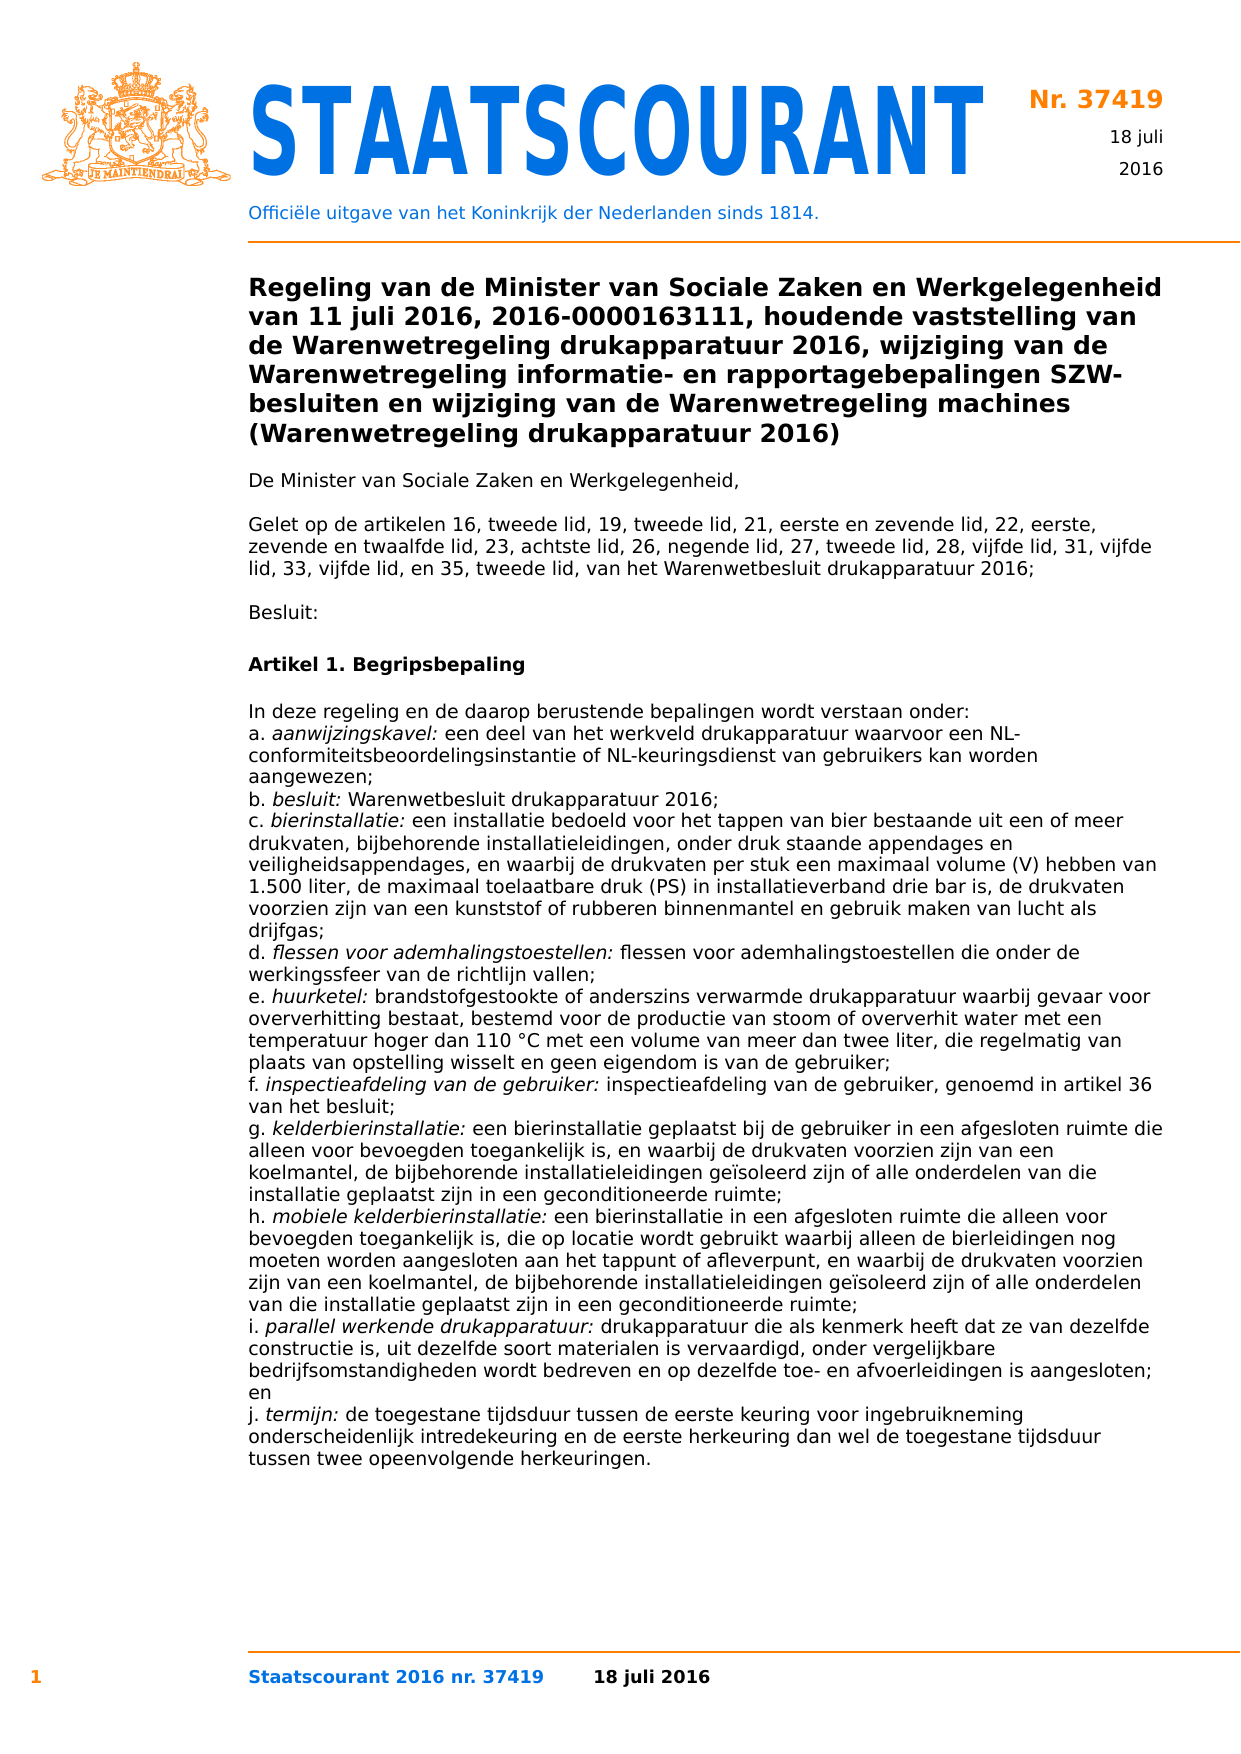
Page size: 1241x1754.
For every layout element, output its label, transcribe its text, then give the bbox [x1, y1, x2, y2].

table_cell 18 juli [998, 121, 1240, 153]
text h. mobiele kelderbierinstallatie: een bierinstallatie in een afgesloten ruimte die alleen voor bevoegden toegankelijk is, die op locatie wordt gebruikt waarbij alleen de bierleidingen nog moeten worden aangesloten aan het tappunt of afleverpunt, en waarbij de drukvaten voorzien zijn van een koelmantel, de bijbehorende installatieleidingen geïsoleerd zijn of alle onderdelen van die installatie geplaatst zijn in een geconditioneerde ruimte; [248, 1206, 1163, 1316]
subtitle Regeling van de Minister van Sociale Zaken en Werkgelegenheid van 11 juli 2016, 2016-0000163111, houdende vaststelling van de Warenwetregeling drukapparatuur 2016, wijziging van de Warenwetregeling informatie- en rapportagebepalingen SZW-besluiten en wijziging van de Warenwetregeling machines (Warenwetregeling drukapparatuur 2016) [248, 273, 1163, 448]
text b. besluit: Warenwetbesluit drukapparatuur 2016; [248, 788, 1163, 810]
subtitle Artikel 1. Begripsbepaling [248, 653, 1163, 676]
text f. inspectieafdeling van de gebruiker: inspectieafdeling van de gebruiker, genoemd in artikel 36 van het besluit; [248, 1074, 1163, 1118]
table_cell 2016 [998, 153, 1240, 203]
text Gelet op de artikelen 16, tweede lid, 19, tweede lid, 21, eerste en zevende lid, 22, eerste, zevende en twaalfde lid, 23, achtste lid, 26, negende lid, 27, tweede lid, 28, vijfde lid, 31, vijfde lid, 33, vijfde lid, en 35, tweede lid, van het Warenwetbesluit drukapparatuur 2016; [248, 514, 1163, 580]
text a. aanwijzingskavel: een deel van het werkveld drukapparatuur waarvoor een NL-conformiteitsbeoordelingsinstantie of NL-keuringsdienst van gebruikers kan worden aangewezen; [248, 722, 1163, 788]
picture [41, 62, 231, 186]
text i. parallel werkende drukapparatuur: drukapparatuur die als kenmerk heeft dat ze van dezelfde constructie is, uit dezelfde soort materialen is vervaardigd, onder vergelijkbare bedrijfsomstandigheden wordt bedreven en op dezelfde toe- en afvoerleidingen is aangesloten; en [248, 1316, 1163, 1404]
table_header [25, 62, 248, 241]
text d. flessen voor ademhalingstoestellen: flessen voor ademhalingstoestellen die onder de werkingssfeer van de richtlijn vallen; [248, 942, 1163, 986]
text e. huurketel: brandstofgestookte of anderszins verwarmde drukapparatuur waarbij gevaar voor oververhitting bestaat, bestemd voor de productie van stoom of oververhit water met een temperatuur hoger dan 110 °C met een volume van meer dan twee liter, die regelmatig van plaats van opstelling wisselt en geen eigendom is van de gebruiker; [248, 986, 1163, 1074]
text j. termijn: de toegestane tijdsduur tussen de eerste keuring voor ingebruikneming onderscheidenlijk intredekeuring en de eerste herkeuring dan wel de toegestane tijdsduur tussen twee opeenvolgende herkeuringen. [248, 1404, 1163, 1470]
text In deze regeling en de daarop berustende bepalingen wordt verstaan onder: [248, 701, 1163, 722]
text g. kelderbierinstallatie: een bierinstallatie geplaatst bij de gebruiker in een afgesloten ruimte die alleen voor bevoegden toegankelijk is, en waarbij de drukvaten voorzien zijn van een koelmantel, de bijbehorende installatieleidingen geïsoleerd zijn of alle onderdelen van die installatie geplaatst zijn in een geconditioneerde ruimte; [248, 1118, 1163, 1206]
text Besluit: [248, 602, 1163, 623]
table_cell Officiële uitgave van het Koninkrijk der Nederlanden sinds 1814. [248, 203, 1240, 241]
table_header Nr. 37419 [998, 62, 1240, 121]
table_header STAATSCOURANT [248, 62, 998, 203]
text c. bierinstallatie: een installatie bedoeld voor het tappen van bier bestaande uit een of meer drukvaten, bijbehorende installatieleidingen, onder druk staande appendages en veiligheidsappendages, en waarbij de drukvaten per stuk een maximaal volume (V) hebben van 1.500 liter, de maximaal toelaatbare druk (PS) in installatieverband drie bar is, de drukvaten voorzien zijn van een kunststof of rubberen binnenmantel en gebruik maken van lucht als drijfgas; [248, 810, 1163, 942]
text De Minister van Sociale Zaken en Werkgelegenheid, [248, 470, 1163, 492]
